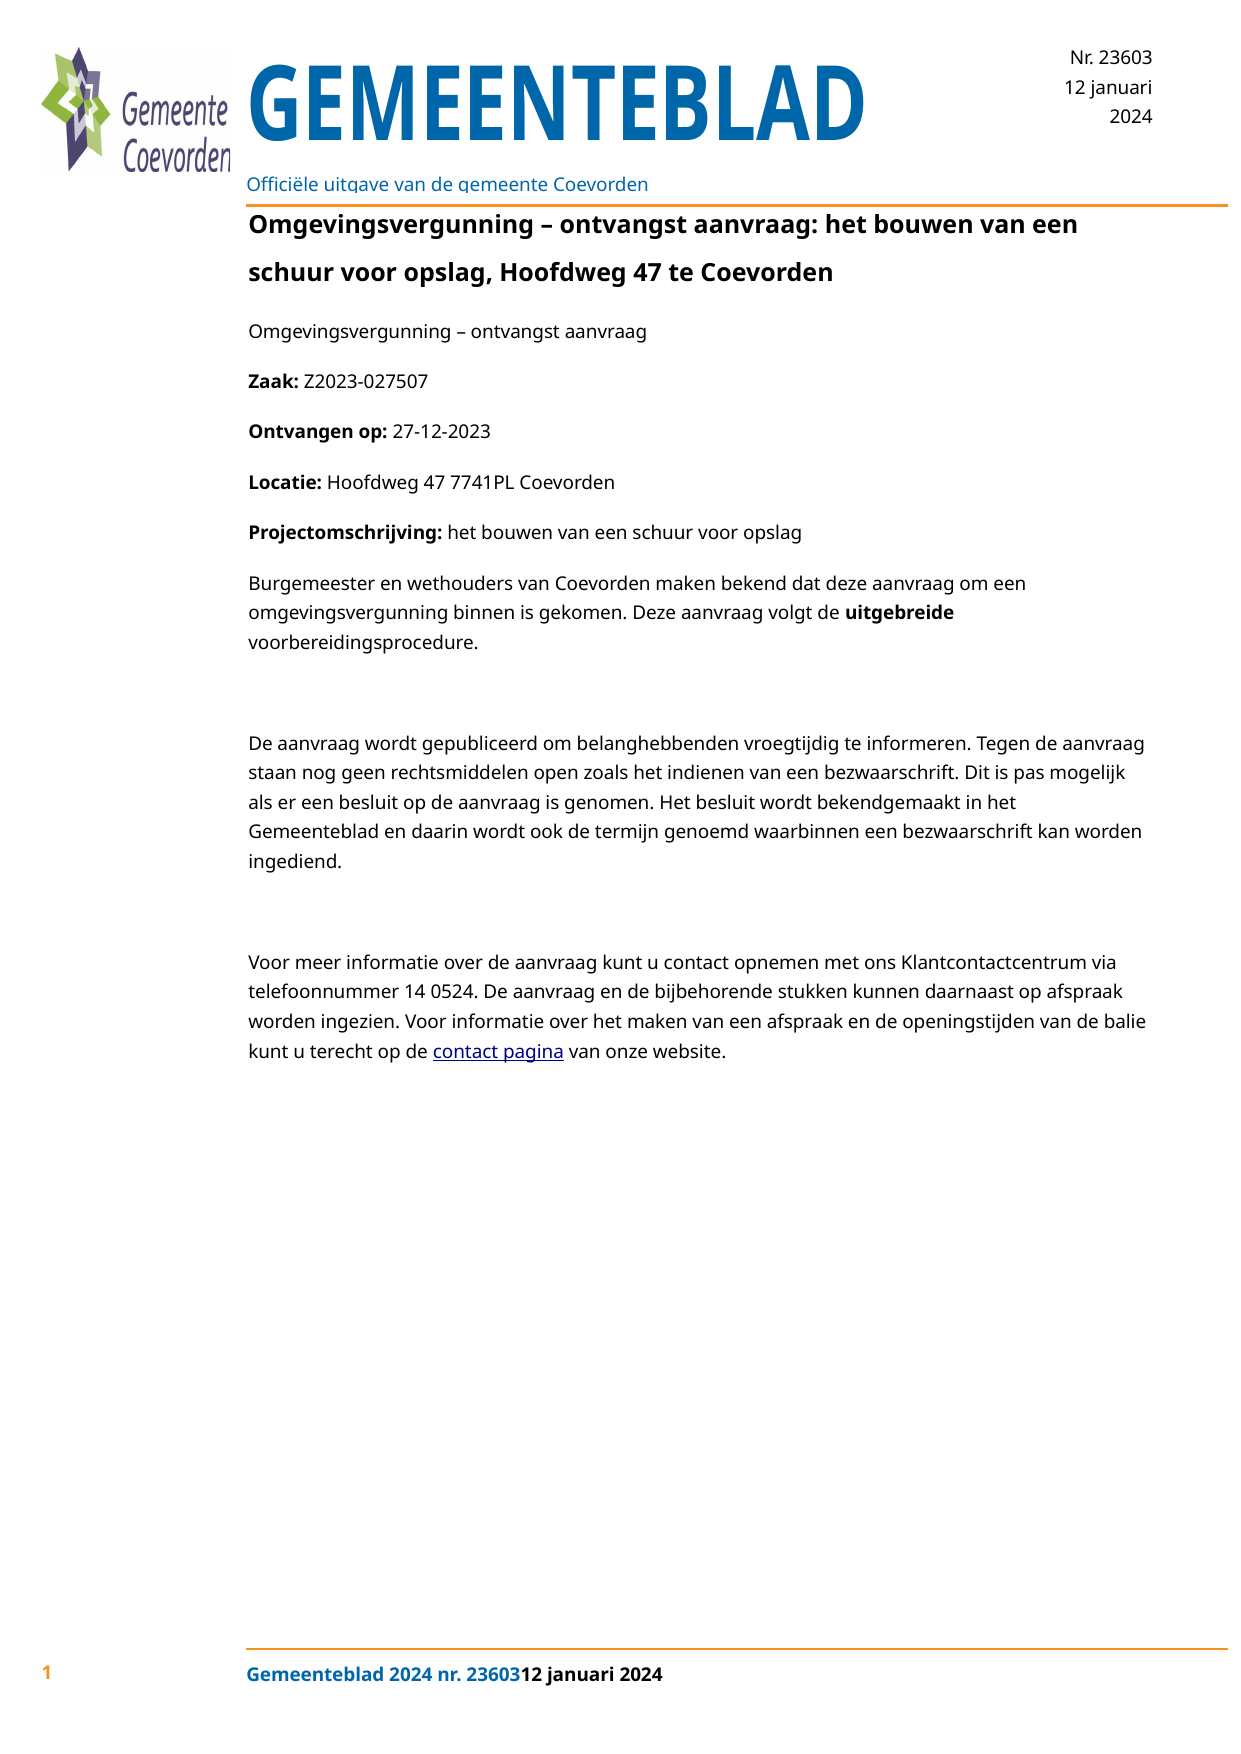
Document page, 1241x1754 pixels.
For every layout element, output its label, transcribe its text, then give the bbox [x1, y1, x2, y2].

text De aanvraag wordt gepubliceerd om belanghebbenden vroegtijdig te informeren. Tegen de aanvraag staan nog geen rechtsmiddelen open zoals het indienen van een bezwaarschrift. Dit is pas mogelijk als er een besluit op de aanvraag is genomen. Het besluit wordt bekendgemaakt in het Gemeenteblad en daarin wordt ook de termijn genoemd waarbinnen een bezwaarschrift kan worden ingediend. [248, 730, 1152, 874]
text Locatie: Hoofdweg 47 7741PL Coevorden [248, 469, 1152, 495]
text Omgevingsvergunning – ontvangst aanvraag: het bouwen van een schuur voor opslag, Hoofdweg 47 te Coevorden [248, 207, 1152, 288]
picture [41, 47, 231, 172]
text Zaak: Z2023-027507 [248, 368, 1152, 394]
text Ontvangen op: 27-12-2023 [248, 419, 1152, 444]
text Projectomschrijving: het bouwen van een schuur voor opslag [248, 519, 1152, 545]
text Burgemeester en wethouders van Coevorden maken bekend dat deze aanvraag om een omgevingsvergunning binnen is gekomen. Deze aanvraag volgt de uitgebreide voorbereidingsprocedure. [248, 570, 1152, 655]
text Voor meer informatie over de aanvraag kunt u contact opnemen met ons Klantcontactcentrum via telefoonnummer 14 0524. De aanvraag en de bijbehorende stukken kunnen daarnaast op afspraak worden ingezien. Voor informatie over het maken van een afspraak en de openingstijden van de balie kunt u terecht op de contact pagina van onze website. [248, 949, 1152, 1064]
text Omgevingsvergunning – ontvangst aanvraag [248, 318, 1152, 344]
